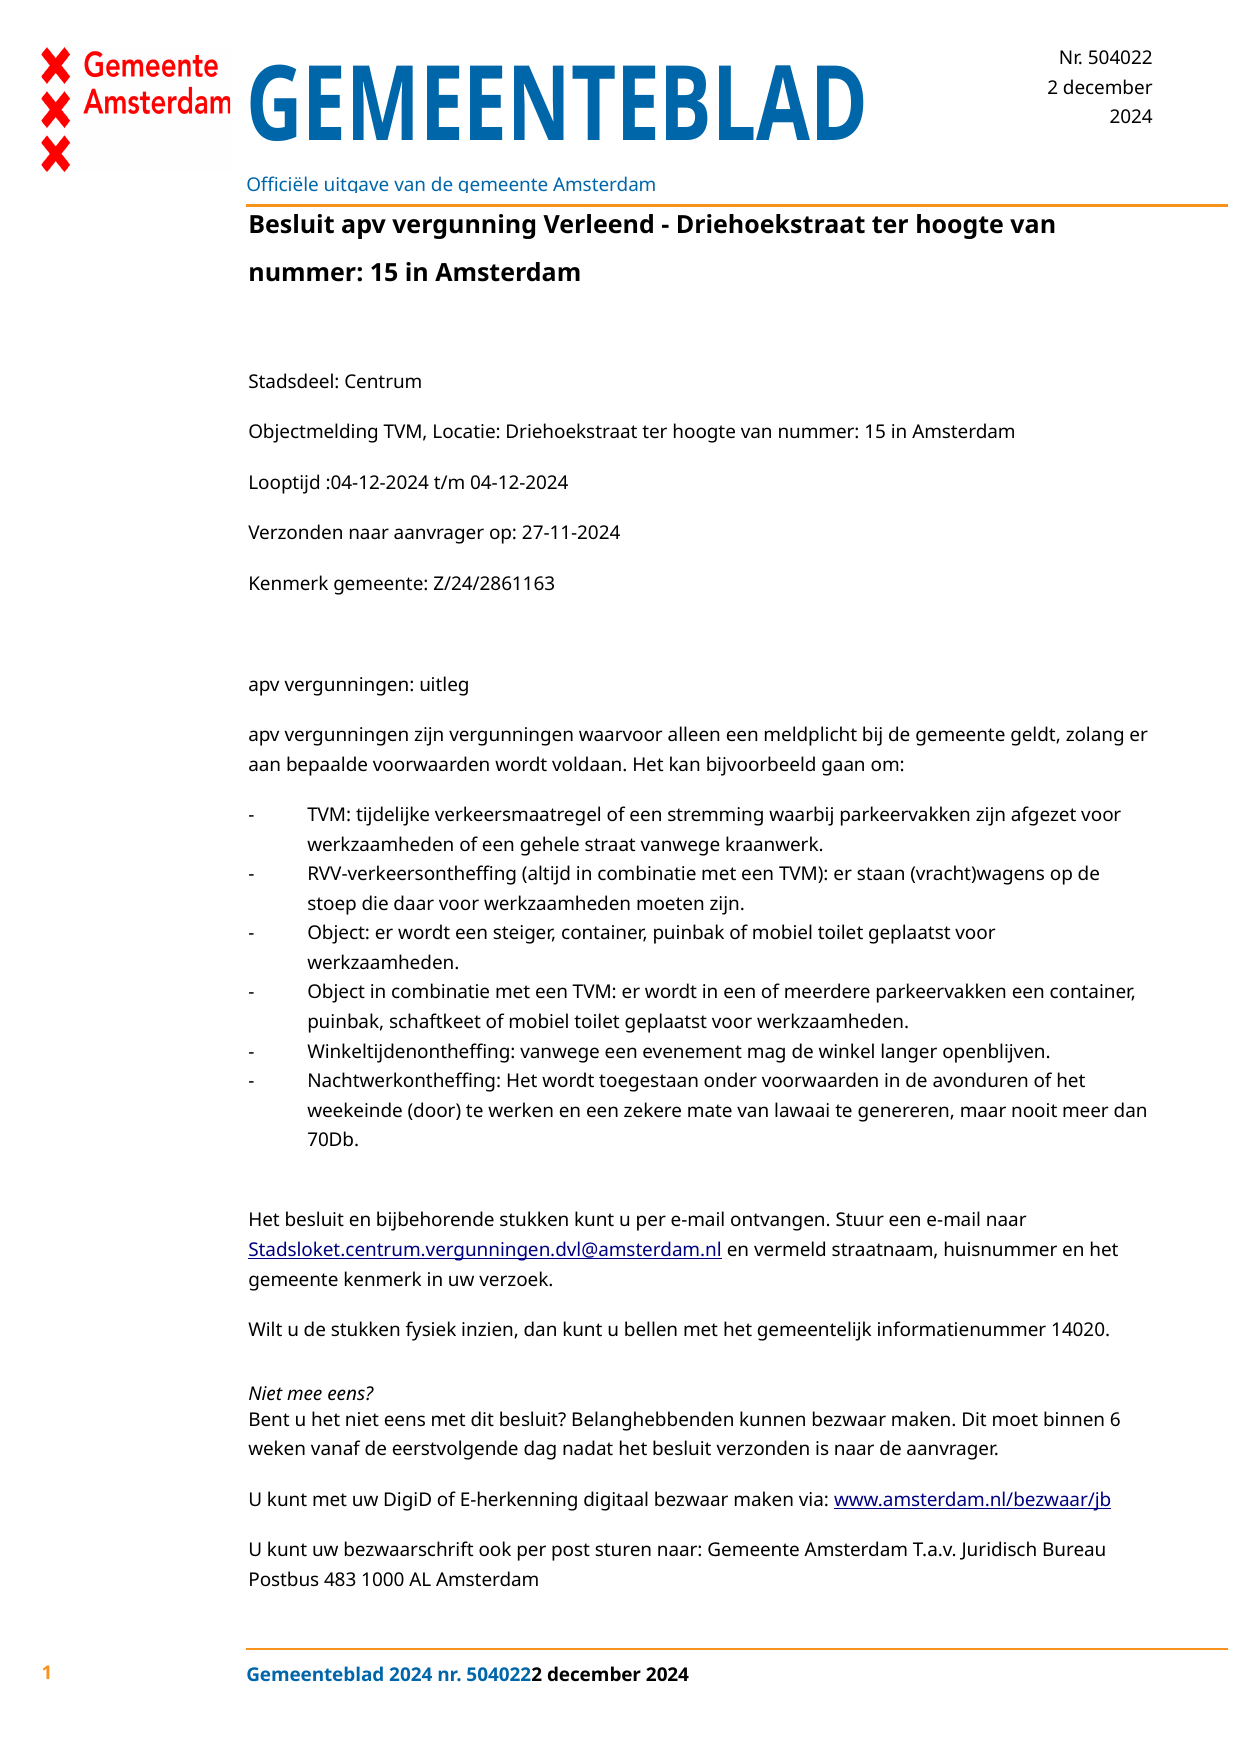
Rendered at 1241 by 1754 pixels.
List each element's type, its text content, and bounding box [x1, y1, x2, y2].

text Stadsdeel: Centrum [248, 368, 1152, 394]
text Niet mee eens? [248, 1380, 1152, 1406]
text Looptijd :04-12-2024 t/m 04-12-2024 [248, 469, 1152, 495]
list Object: er wordt een steiger, container, puinbak of mobiel toilet geplaatst voor werkzaamheden. [248, 919, 1152, 975]
list TVM: tijdelijke verkeersmaatregel of een stremming waarbij parkeervakken zijn afgezet voor werkzaamheden of een gehele straat vanwege kraanwerk. [248, 801, 1152, 857]
list Object in combinatie met een TVM: er wordt in een of meerdere parkeervakken een container, puinbak, schaftkeet of mobiel toilet geplaatst voor werkzaamheden. [248, 979, 1152, 1034]
picture [41, 47, 231, 172]
text Objectmelding TVM, Locatie: Driehoekstraat ter hoogte van nummer: 15 in Amsterdam [248, 419, 1152, 444]
text U kunt uw bezwaarschrift ook per post sturen naar: Gemeente Amsterdam T.a.v. Juridisch Bureau Postbus 483 1000 AL Amsterdam [248, 1536, 1152, 1592]
list RVV-verkeersontheffing (altijd in combinatie met een TVM): er staan (vracht)wagens op de stoep die daar voor werkzaamheden moeten zijn. [248, 860, 1152, 916]
text Kenmerk gemeente: Z/24/2861163 [248, 570, 1152, 596]
text apv vergunningen: uitleg [248, 671, 1152, 697]
list Winkeltijdenontheffing: vanwege een evenement mag de winkel langer openblijven. [248, 1038, 1152, 1064]
text Wilt u de stukken fysiek inzien, dan kunt u bellen met het gemeentelijk informatienummer 14020. [248, 1316, 1152, 1342]
text Het besluit en bijbehorende stukken kunt u per e-mail ontvangen. Stuur een e-mail naar Stadsloket.centrum.vergunningen.dvl@amsterdam.nl en vermeld straatnaam, huisnummer en het gemeente kenmerk in uw verzoek. [248, 1207, 1152, 1292]
text apv vergunningen zijn vergunningen waarvoor alleen een meldplicht bij de gemeente geldt, zolang er aan bepaalde voorwaarden wordt voldaan. Het kan bijvoorbeeld gaan om: [248, 721, 1152, 777]
text Verzonden naar aanvrager op: 27-11-2024 [248, 519, 1152, 545]
list Nachtwerkontheffing: Het wordt toegestaan onder voorwaarden in de avonduren of het weekeinde (door) te werken en een zekere mate van lawaai te genereren, maar nooit meer dan 70Db. [248, 1067, 1152, 1152]
text Bent u het niet eens met dit besluit? Belanghebbenden kunnen bezwaar maken. Dit moet binnen 6 weken vanaf de eerstvolgende dag nadat het besluit verzonden is naar de aanvrager. [248, 1406, 1152, 1461]
text Besluit apv vergunning Verleend - Driehoekstraat ter hoogte van nummer: 15 in Amsterdam [248, 207, 1152, 288]
text U kunt met uw DigiD of E-herkenning digitaal bezwaar maken via: www.amsterdam.nl/bezwaar/jb [248, 1486, 1152, 1512]
